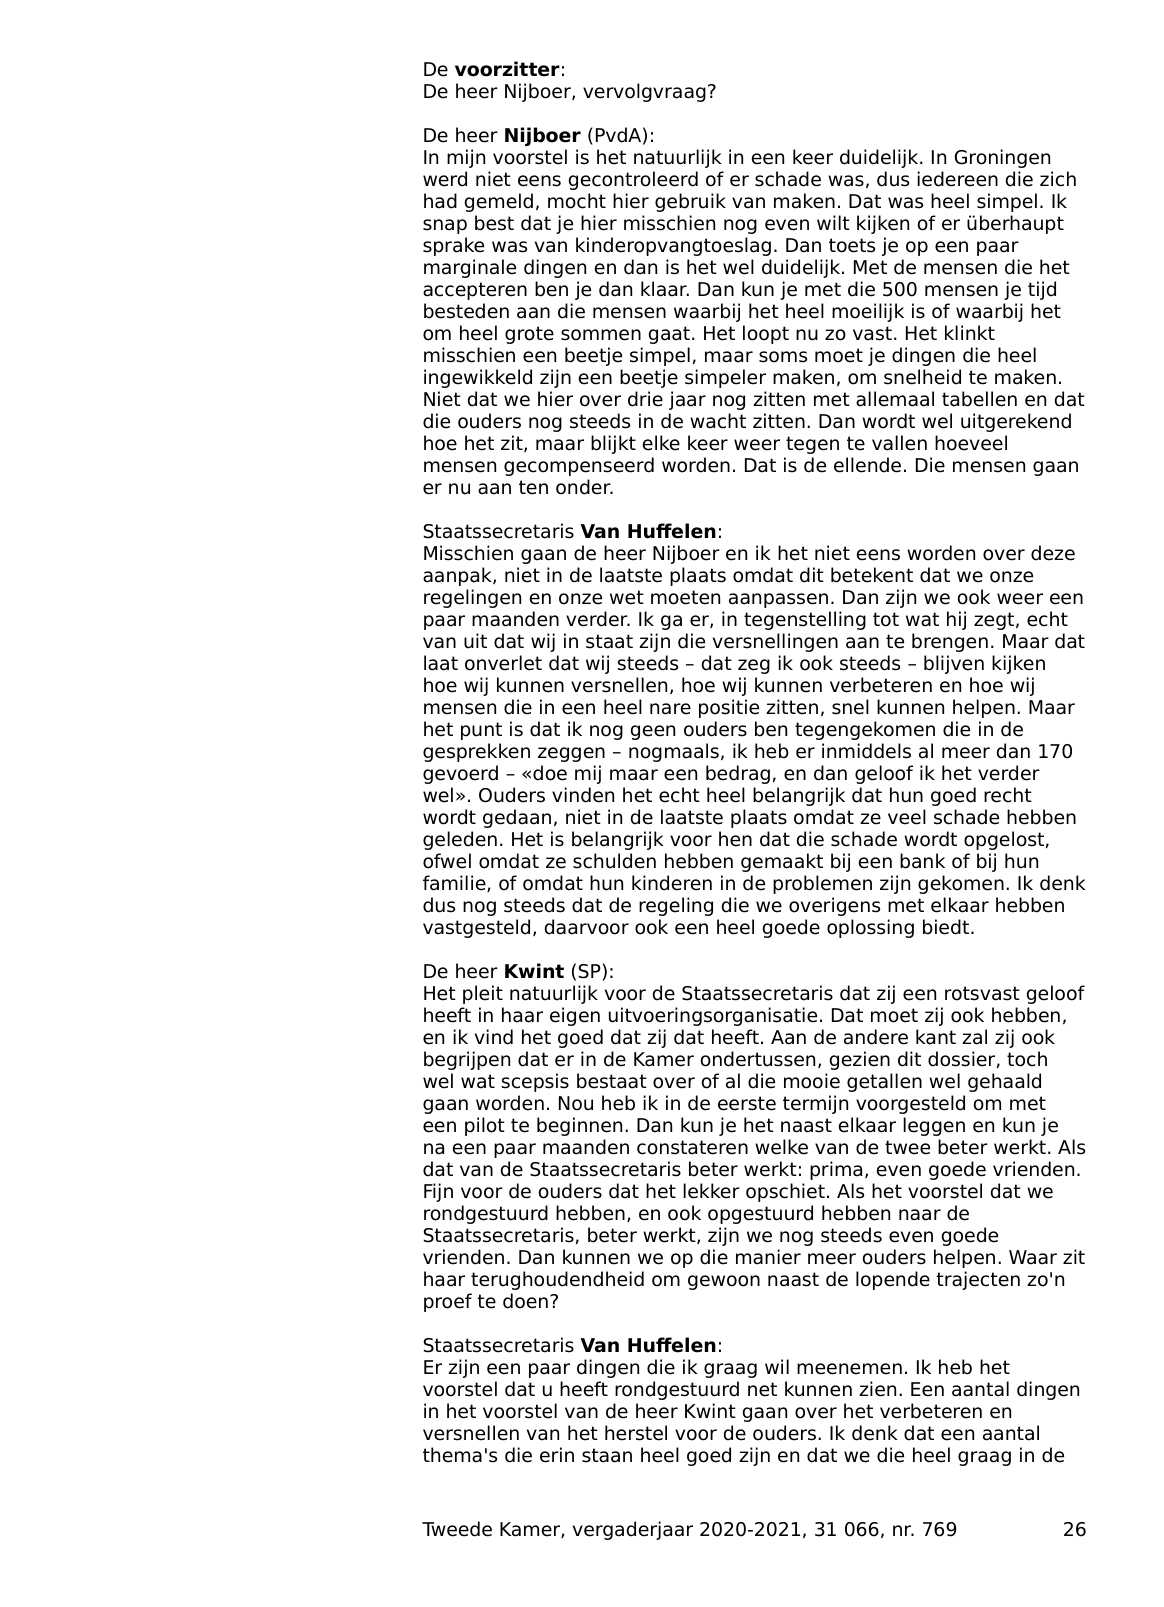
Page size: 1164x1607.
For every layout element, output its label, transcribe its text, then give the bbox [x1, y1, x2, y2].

text De heer Nijboer, vervolgvraag? [422, 81, 1087, 103]
text De heer Kwint (SP): [422, 961, 1087, 983]
text In mijn voorstel is het natuurlijk in een keer duidelijk. In Groningen werd niet eens gecontroleerd of er schade was, dus iedereen die zich had gemeld, mocht hier gebruik van maken. Dat was heel simpel. Ik snap best dat je hier misschien nog even wilt kijken of er überhaupt sprake was van kinderopvangtoeslag. Dan toets je op een paar marginale dingen en dan is het wel duidelijk. Met de mensen die het accepteren ben je dan klaar. Dan kun je met die 500 mensen je tijd besteden aan die mensen waarbij het heel moeilijk is of waarbij het om heel grote sommen gaat. Het loopt nu zo vast. Het klinkt misschien een beetje simpel, maar soms moet je dingen die heel ingewikkeld zijn een beetje simpeler maken, om snelheid te maken. Niet dat we hier over drie jaar nog zitten met allemaal tabellen en dat die ouders nog steeds in de wacht zitten. Dan wordt wel uitgerekend hoe het zit, maar blijkt elke keer weer tegen te vallen hoeveel mensen gecompenseerd worden. Dat is de ellende. Die mensen gaan er nu aan ten onder. [422, 147, 1087, 499]
text De voorzitter: [422, 59, 1087, 81]
text Het pleit natuurlijk voor de Staatssecretaris dat zij een rotsvast geloof heeft in haar eigen uitvoeringsorganisatie. Dat moet zij ook hebben, en ik vind het goed dat zij dat heeft. Aan de andere kant zal zij ook begrijpen dat er in de Kamer ondertussen, gezien dit dossier, toch wel wat scepsis bestaat over of al die mooie getallen wel gehaald gaan worden. Nou heb ik in de eerste termijn voorgesteld om met een pilot te beginnen. Dan kun je het naast elkaar leggen en kun je na een paar maanden constateren welke van de twee beter werkt. Als dat van de Staatssecretaris beter werkt: prima, even goede vrienden. Fijn voor de ouders dat het lekker opschiet. Als het voorstel dat we rondgestuurd hebben, en ook opgestuurd hebben naar de Staatssecretaris, beter werkt, zijn we nog steeds even goede vrienden. Dan kunnen we op die manier meer ouders helpen. Waar zit haar terughoudendheid om gewoon naast de lopende trajecten zo'n proef te doen? [422, 983, 1087, 1312]
text Er zijn een paar dingen die ik graag wil meenemen. Ik heb het voorstel dat u heeft rondgestuurd net kunnen zien. Een aantal dingen in het voorstel van de heer Kwint gaan over het verbeteren en versnellen van het herstel voor de ouders. Ik denk dat een aantal thema's die erin staan heel goed zijn en dat we die heel graag in de [422, 1357, 1087, 1467]
text Staatssecretaris Van Huffelen: [422, 1335, 1087, 1357]
text Misschien gaan de heer Nijboer en ik het niet eens worden over deze aanpak, niet in de laatste plaats omdat dit betekent dat we onze regelingen en onze wet moeten aanpassen. Dan zijn we ook weer een paar maanden verder. Ik ga er, in tegenstelling tot wat hij zegt, echt van uit dat wij in staat zijn die versnellingen aan te brengen. Maar dat laat onverlet dat wij steeds – dat zeg ik ook steeds – blijven kijken hoe wij kunnen versnellen, hoe wij kunnen verbeteren en hoe wij mensen die in een heel nare positie zitten, snel kunnen helpen. Maar het punt is dat ik nog geen ouders ben tegengekomen die in de gesprekken zeggen – nogmaals, ik heb er inmiddels al meer dan 170 gevoerd – «doe mij maar een bedrag, en dan geloof ik het verder wel». Ouders vinden het echt heel belangrijk dat hun goed recht wordt gedaan, niet in de laatste plaats omdat ze veel schade hebben geleden. Het is belangrijk voor hen dat die schade wordt opgelost, ofwel omdat ze schulden hebben gemaakt bij een bank of bij hun familie, of omdat hun kinderen in de problemen zijn gekomen. Ik denk dus nog steeds dat de regeling die we overigens met elkaar hebben vastgesteld, daarvoor ook een heel goede oplossing biedt. [422, 543, 1087, 939]
text Staatssecretaris Van Huffelen: [422, 521, 1087, 543]
text De heer Nijboer (PvdA): [422, 125, 1087, 147]
